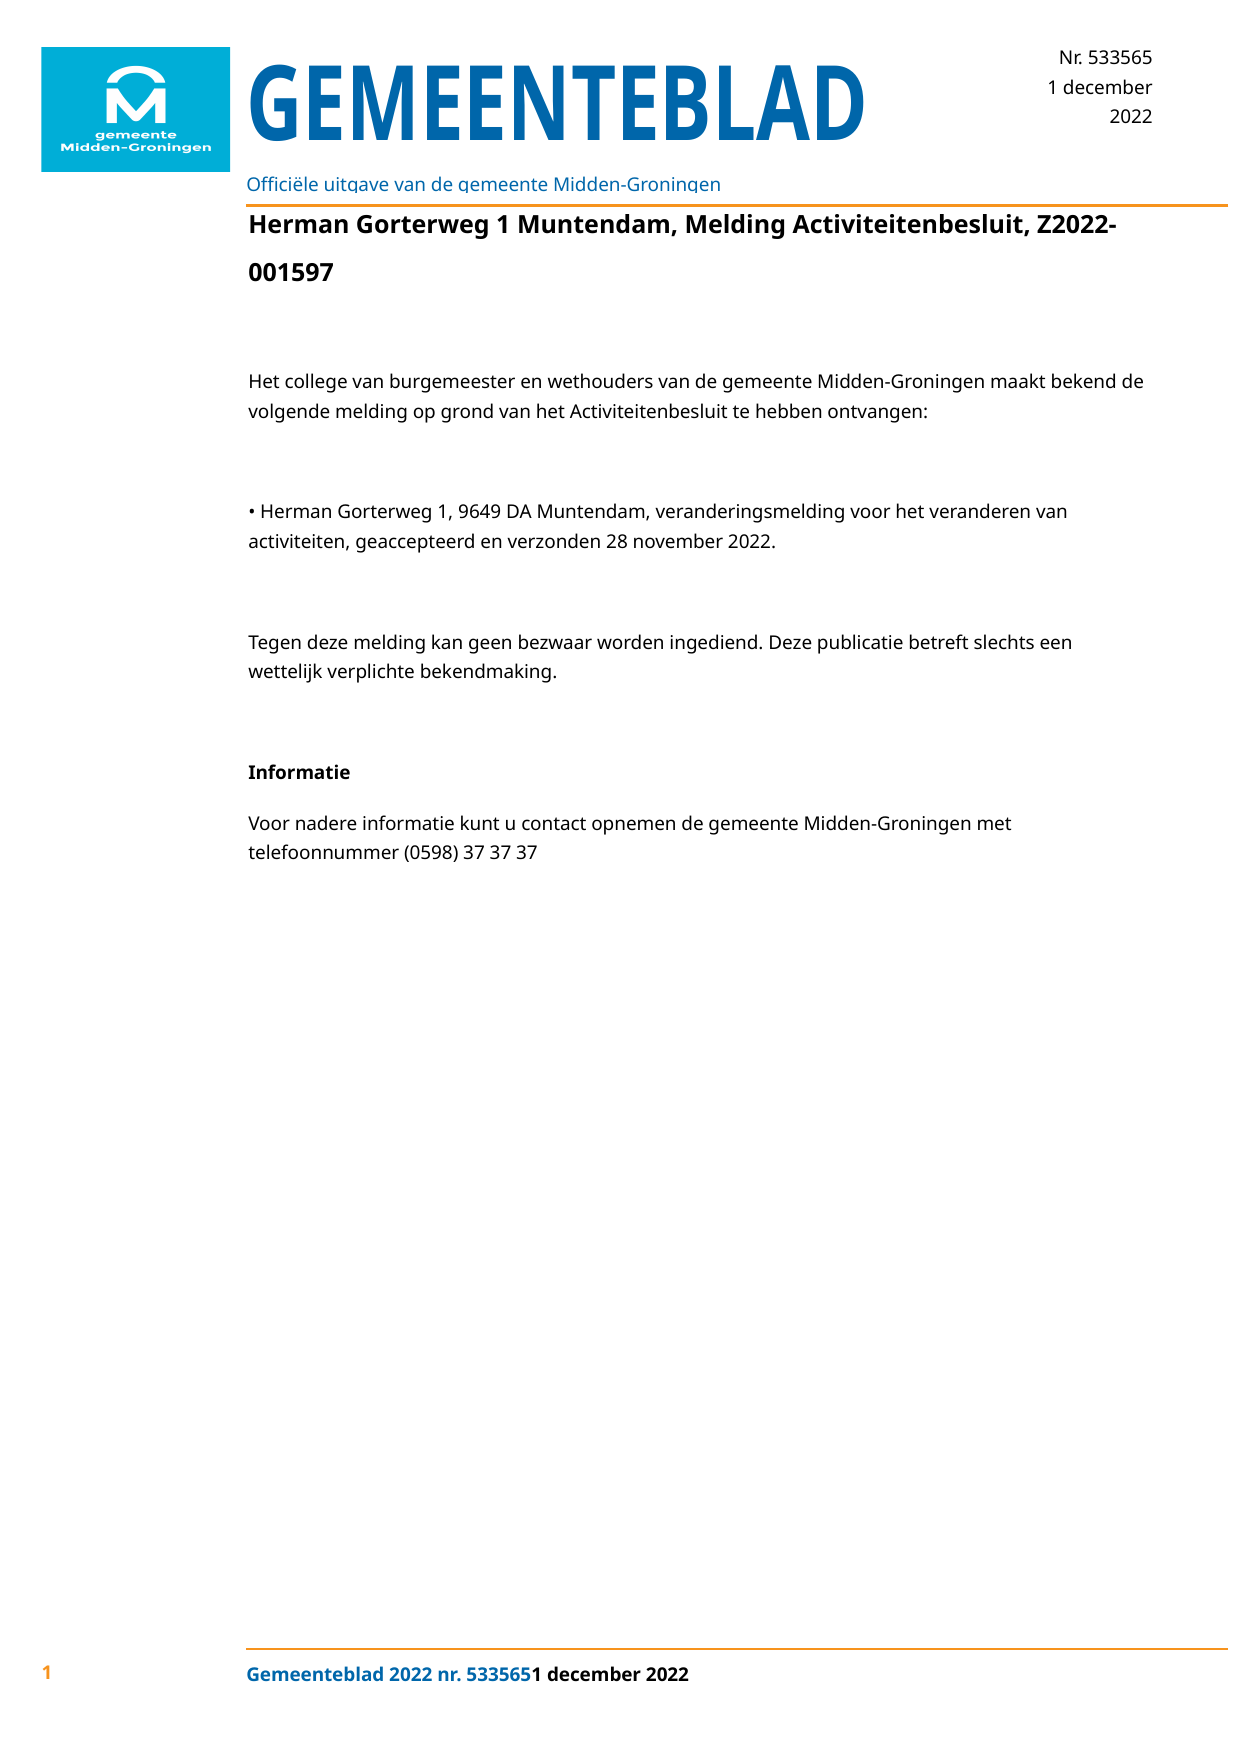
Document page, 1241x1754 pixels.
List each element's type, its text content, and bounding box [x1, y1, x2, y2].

text Voor nadere informatie kunt u contact opnemen de gemeente Midden-Groningen met telefoonnummer (0598) 37 37 37 [248, 810, 1152, 865]
text • Herman Gorterweg 1, 9649 DA Muntendam, veranderingsmelding voor het veranderen van activiteiten, geaccepteerd en verzonden 28 november 2022. [248, 499, 1152, 554]
picture [108, 66, 164, 82]
text Het college van burgemeester en wethouders van de gemeente Midden-Groningen maakt bekend de volgende melding op grond van het Activiteitenbesluit te hebben ontvangen: [248, 368, 1152, 424]
text Herman Gorterweg 1 Muntendam, Melding Activiteitenbesluit, Z2022-001597 [248, 207, 1152, 288]
picture [184, 146, 190, 153]
text Informatie [248, 759, 1152, 785]
picture [107, 89, 165, 122]
text Tegen deze melding kan geen bezwaar worden ingediend. Deze publicatie betreft slechts een wettelijk verplichte bekendmaking. [248, 629, 1152, 684]
